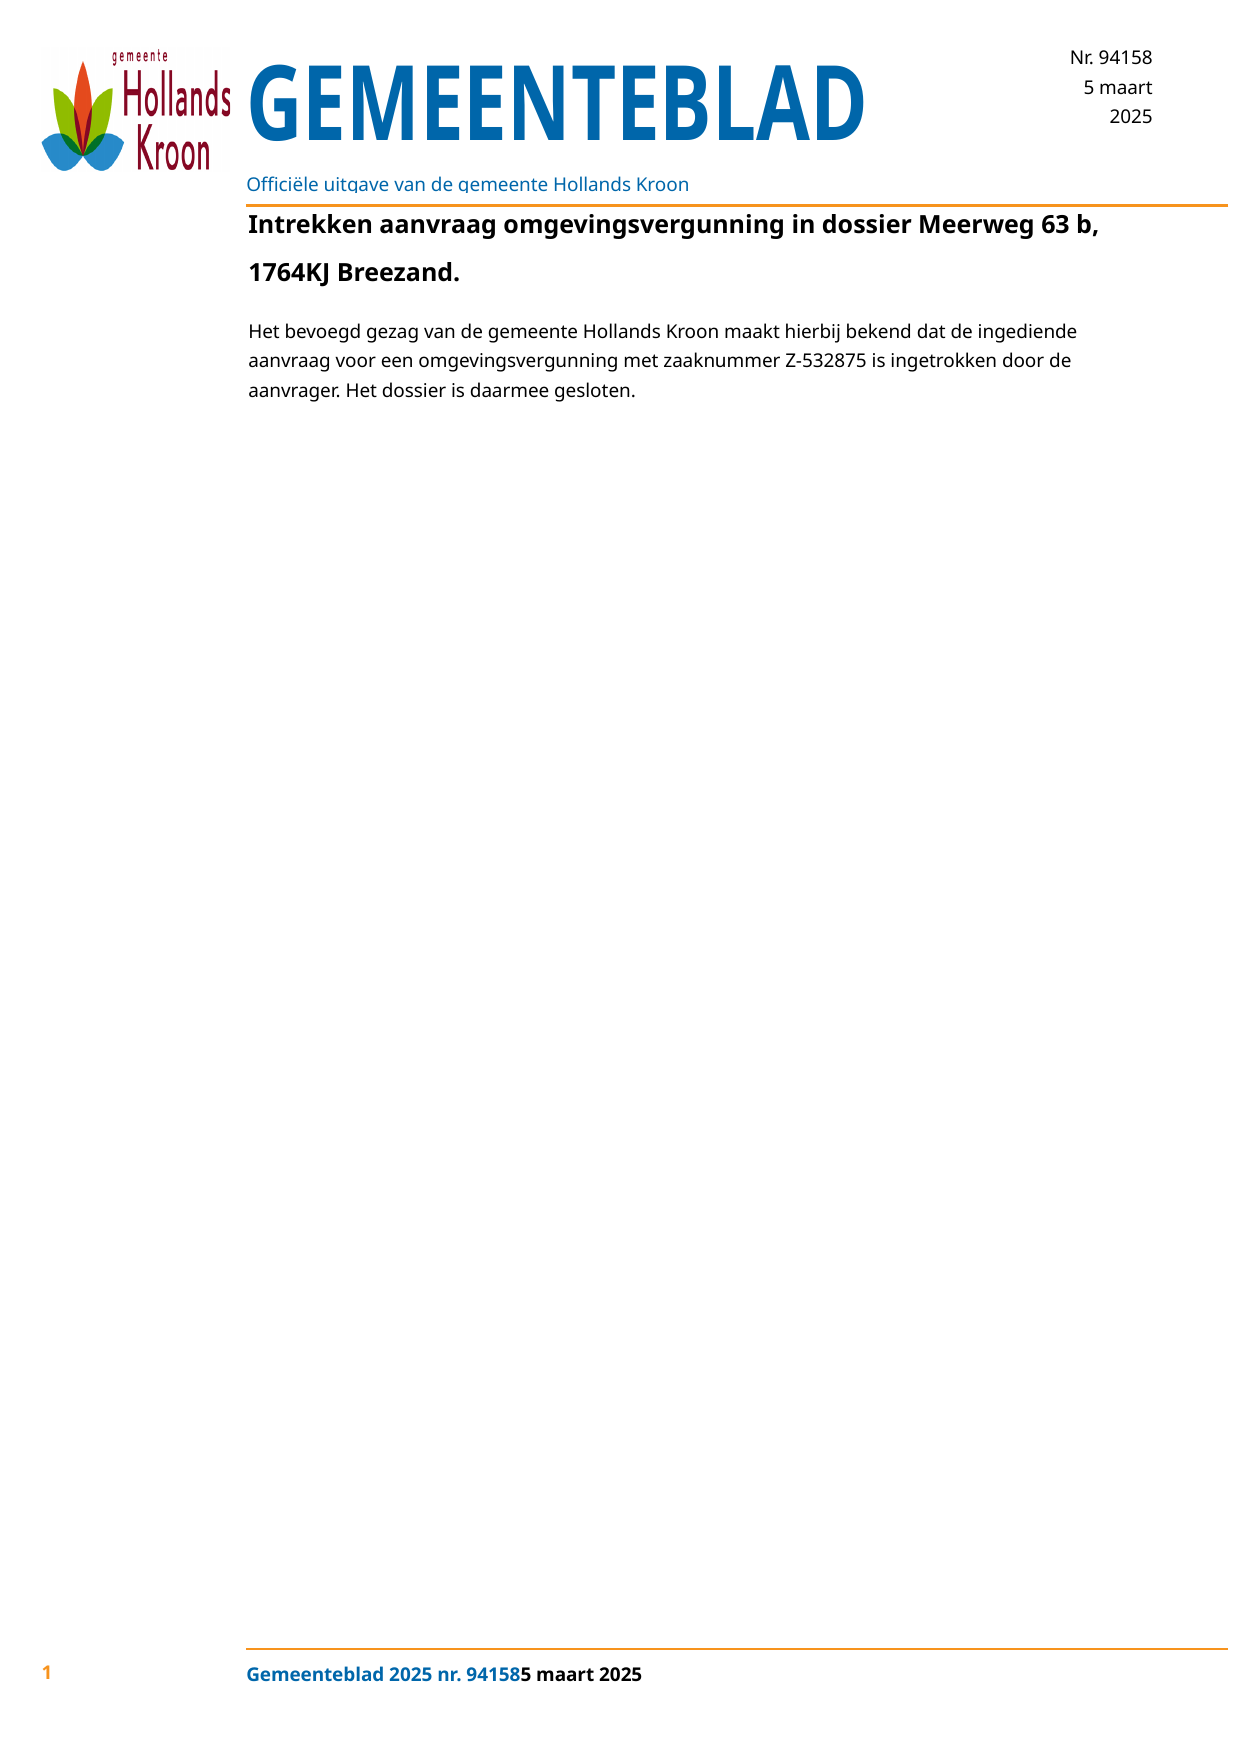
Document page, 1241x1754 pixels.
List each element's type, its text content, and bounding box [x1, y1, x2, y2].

picture [41, 47, 231, 172]
text Intrekken aanvraag omgevingsvergunning in dossier Meerweg 63 b, 1764KJ Breezand. [248, 207, 1152, 288]
text Het bevoegd gezag van de gemeente Hollands Kroon maakt hierbij bekend dat de ingediende aanvraag voor een omgevingsvergunning met zaaknummer Z-532875 is ingetrokken door de aanvrager. Het dossier is daarmee gesloten. [248, 318, 1152, 403]
